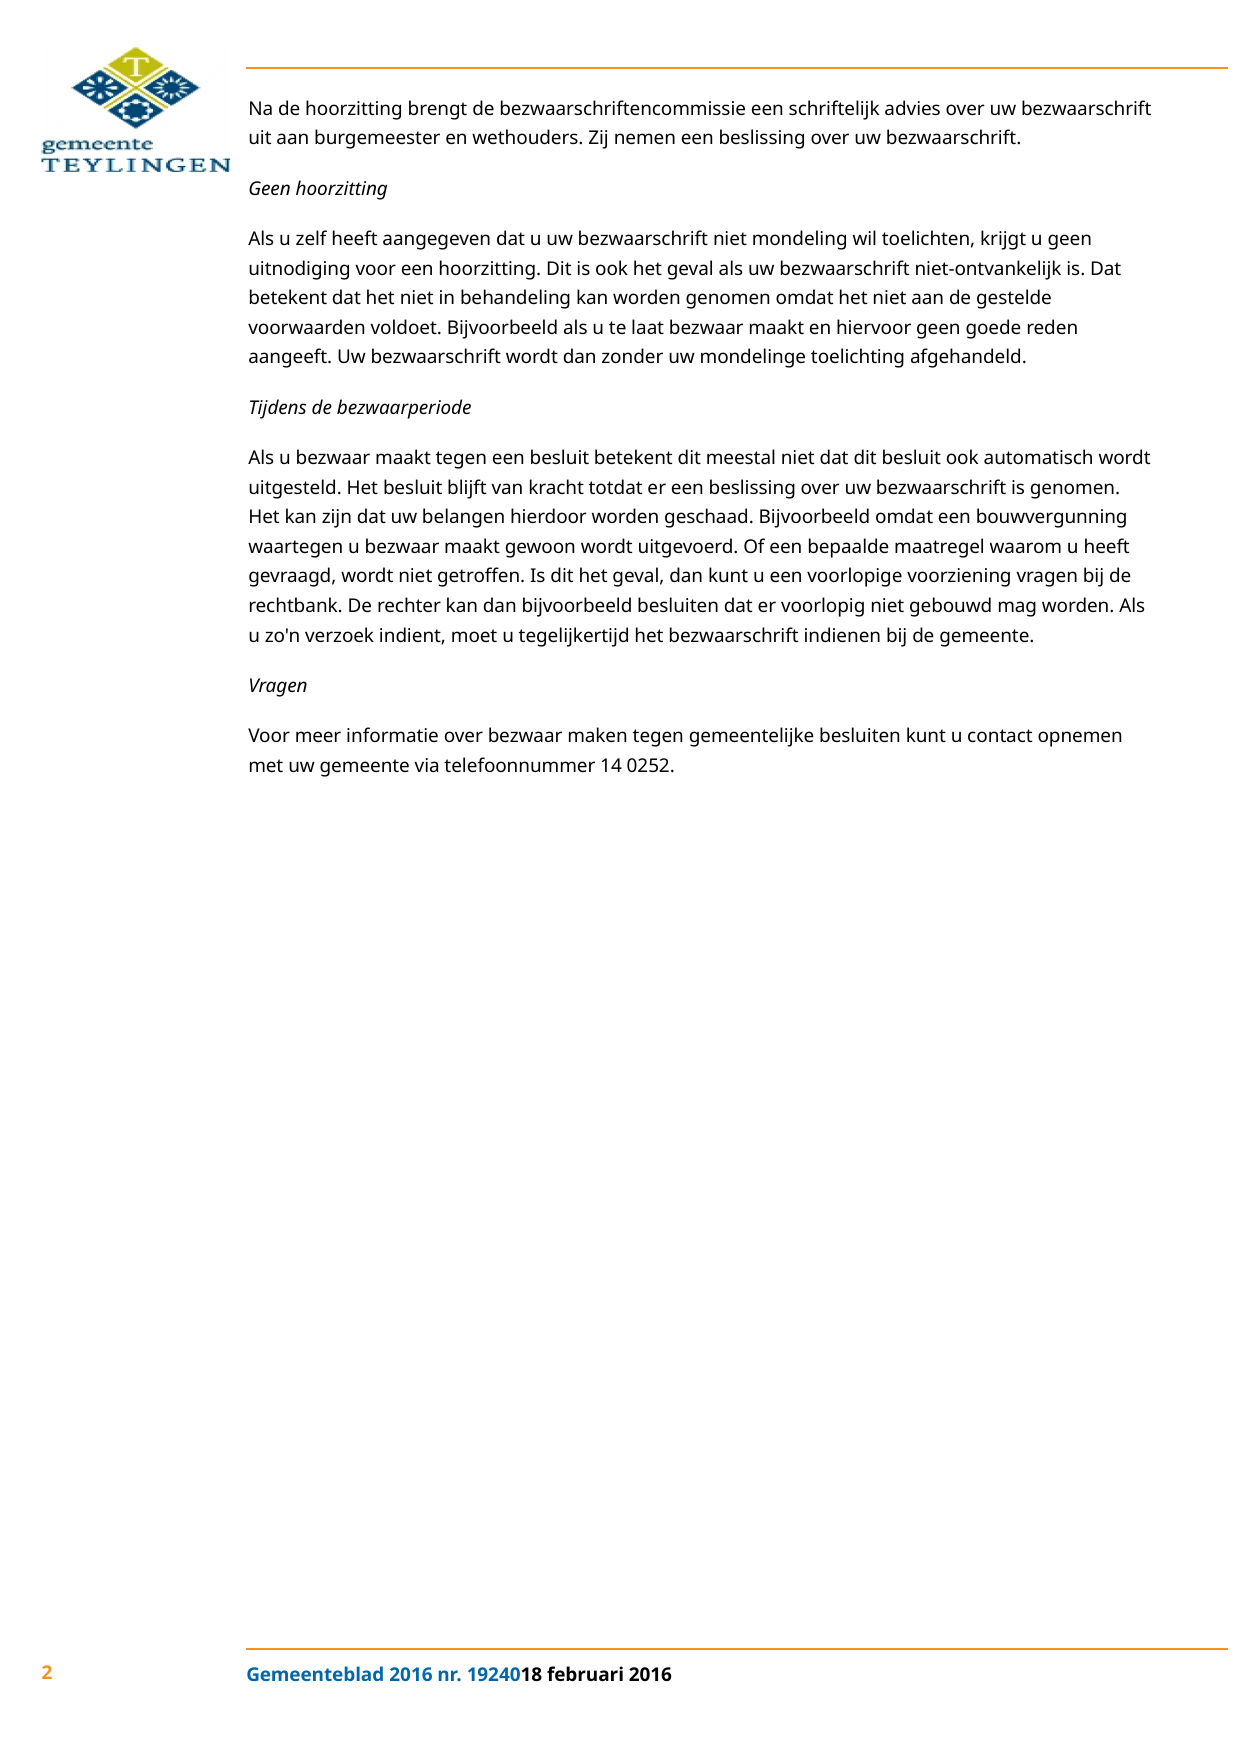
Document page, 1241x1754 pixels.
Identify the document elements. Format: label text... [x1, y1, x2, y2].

text Als u zelf heeft aangegeven dat u uw bezwaarschrift niet mondeling wil toelichten, krijgt u geen uitnodiging voor een hoorzitting. Dit is ook het geval als uw bezwaarschrift niet-ontvankelijk is. Dat betekent dat het niet in behandeling kan worden genomen omdat het niet aan de gestelde voorwaarden voldoet. Bijvoorbeeld als u te laat bezwaar maakt en hiervoor geen goede reden aangeeft. Uw bezwaarschrift wordt dan zonder uw mondelinge toelichting afgehandeld. [248, 225, 1152, 369]
text Geen hoorzitting [248, 175, 1152, 201]
text Na de hoorzitting brengt de bezwaarschriftencommissie een schriftelijk advies over uw bezwaarschrift uit aan burgemeester en wethouders. Zij nemen een beslissing over uw bezwaarschrift. [248, 95, 1152, 150]
text Voor meer informatie over bezwaar maken tegen gemeentelijke besluiten kunt u contact opnemen met uw gemeente via telefoonnummer 14 0252. [248, 723, 1152, 778]
text Tijdens de bezwaarperiode [248, 394, 1152, 420]
text Als u bezwaar maakt tegen een besluit betekent dit meestal niet dat dit besluit ook automatisch wordt uitgesteld. Het besluit blijft van kracht totdat er een beslissing over uw bezwaarschrift is genomen. Het kan zijn dat uw belangen hierdoor worden geschaad. Bijvoorbeeld omdat een bouwvergunning waartegen u bezwaar maakt gewoon wordt uitgevoerd. Of een bepaalde maatregel waarom u heeft gevraagd, wordt niet getroffen. Is dit het geval, dan kunt u een voorlopige voorziening vragen bij de rechtbank. De rechter kan dan bijvoorbeeld besluiten dat er voorlopig niet gebouwd mag worden. Als u zo'n verzoek indient, moet u tegelijkertijd het bezwaarschrift indienen bij de gemeente. [248, 444, 1152, 648]
picture [41, 47, 231, 172]
text Vragen [248, 672, 1152, 698]
